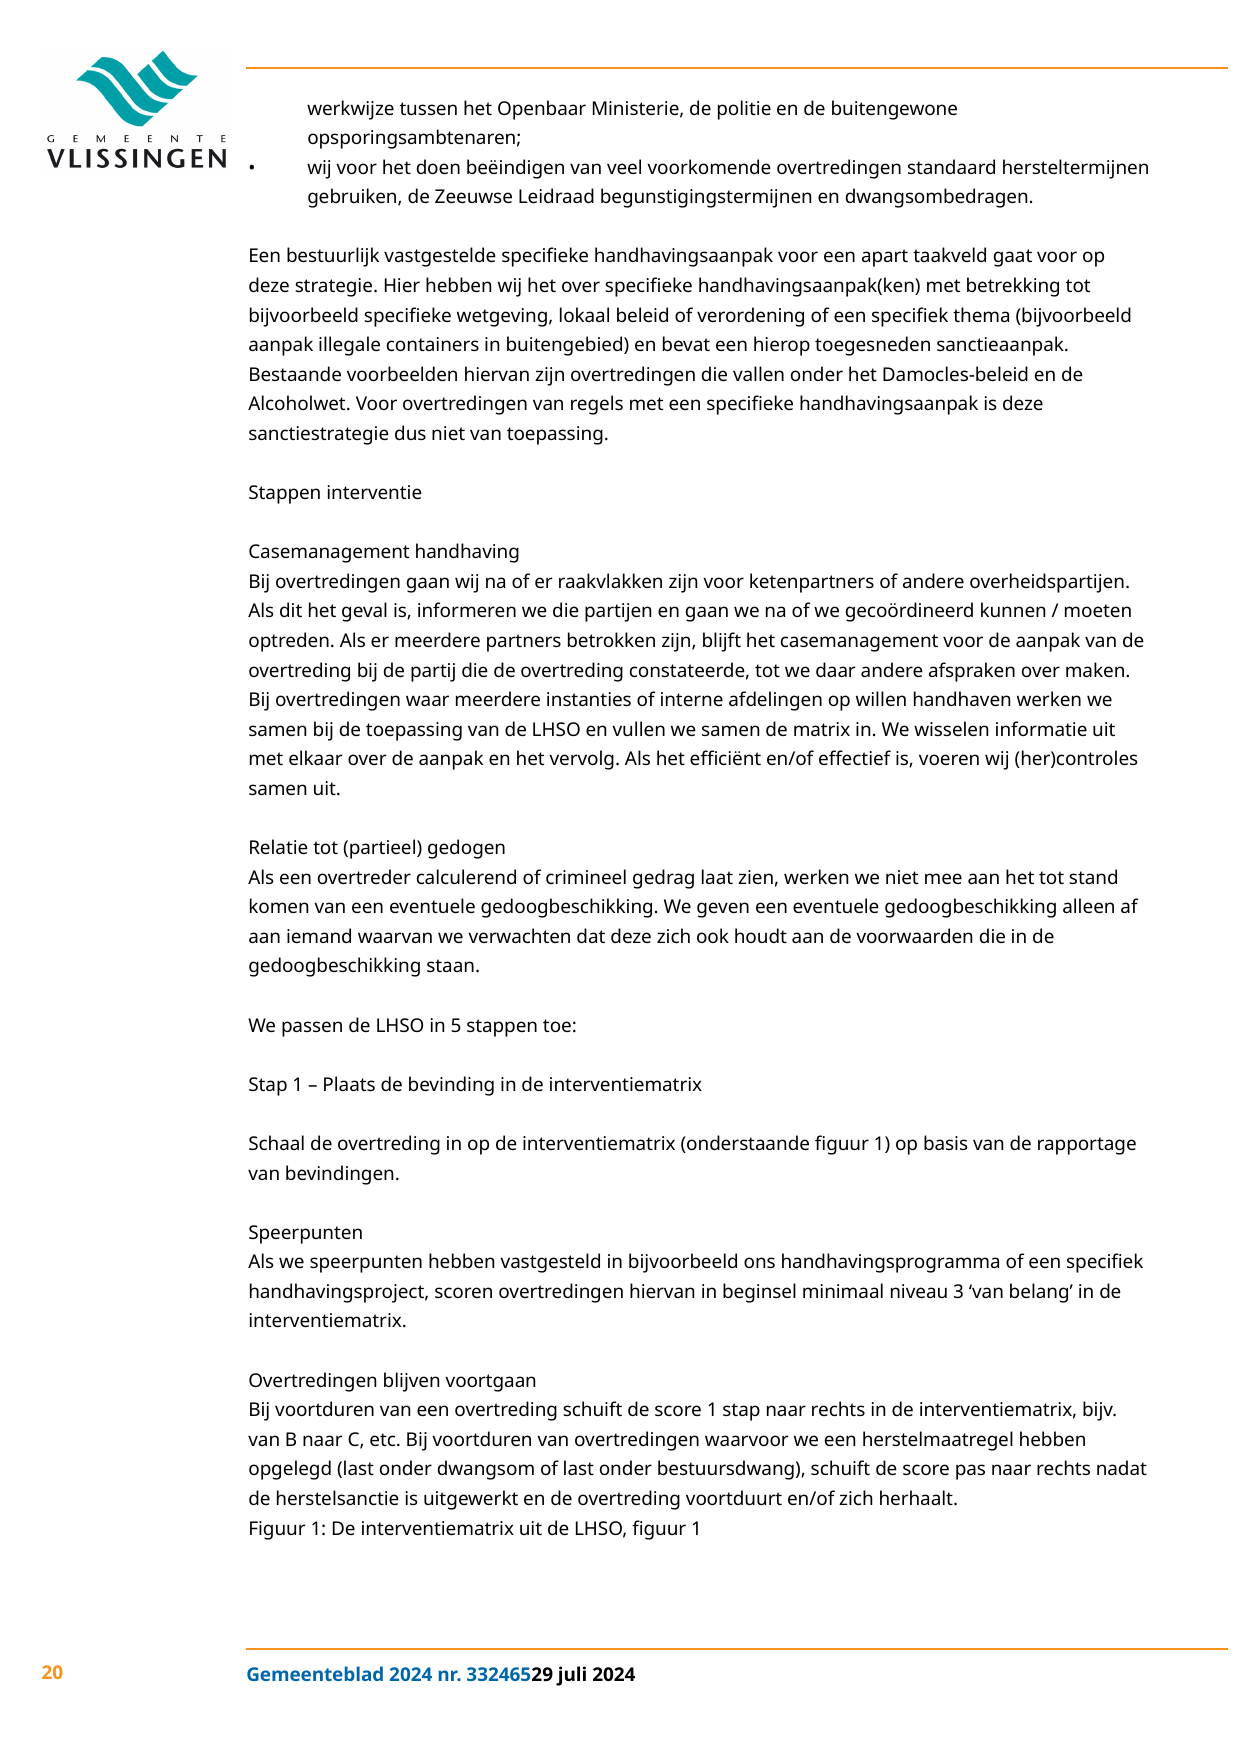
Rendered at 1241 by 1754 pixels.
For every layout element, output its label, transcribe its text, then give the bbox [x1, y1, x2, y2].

text Als we speerpunten hebben vastgesteld in bijvoorbeeld ons handhavingsprogramma of een specifiek handhavingsproject, scoren overtredingen hiervan in beginsel minimaal niveau 3 ‘van belang’ in de interventiematrix. [248, 1248, 1152, 1333]
text Stap 1 – Plaats de bevinding in de interventiematrix [248, 1071, 1152, 1097]
text Bij voortduren van een overtreding schuift de score 1 stap naar rechts in de interventiematrix, bijv. van B naar C, etc. Bij voortduren van overtredingen waarvoor we een herstelmaatregel hebben opgelegd (last onder dwangsom of last onder bestuursdwang), schuift de score pas naar rechts nadat de herstelsanctie is uitgewerkt en de overtreding voortduurt en/of zich herhaalt. [248, 1396, 1152, 1511]
text Bij overtredingen gaan wij na of er raakvlakken zijn voor ketenpartners of andere overheidspartijen. Als dit het geval is, informeren we die partijen en gaan we na of we gecoördineerd kunnen / moeten optreden. Als er meerdere partners betrokken zijn, blijft het casemanagement voor de aanpak van de overtreding bij de partij die de overtreding constateerde, tot we daar andere afspraken over maken. [248, 568, 1152, 683]
text Stappen interventie [248, 479, 1152, 505]
text Als een overtreder calculerend of crimineel gedrag laat zien, werken we niet mee aan het tot stand komen van een eventuele gedoogbeschikking. We geven een eventuele gedoogbeschikking alleen af aan iemand waarvan we verwachten dat deze zich ook houdt aan de voorwaarden die in de gedoogbeschikking staan. [248, 864, 1152, 978]
picture [41, 47, 231, 172]
text Bij overtredingen waar meerdere instanties of interne afdelingen op willen handhaven werken we samen bij de toepassing van de LHSO en vullen we samen de matrix in. We wisselen informatie uit met elkaar over de aanpak en het vervolg. Als het efficiënt en/of effectief is, voeren wij (her)controles samen uit. [248, 686, 1152, 801]
list werkwijze tussen het Openbaar Ministerie, de politie en de buitengewone opsporingsambtenaren; [248, 95, 1152, 150]
text Overtredingen blijven voortgaan [248, 1367, 1152, 1393]
list wij voor het doen beëindigen van veel voorkomende overtredingen standaard hersteltermijnen gebruiken, de Zeeuwse Leidraad begunstigingstermijnen en dwangsombedragen. [248, 154, 1152, 209]
text Speerpunten [248, 1219, 1152, 1245]
text Relatie tot (partieel) gedogen [248, 834, 1152, 860]
text Figuur 1: De interventiematrix uit de LHSO, figuur 1 [248, 1515, 1152, 1541]
text Casemanagement handhaving [248, 538, 1152, 564]
text Schaal de overtreding in op de interventiematrix (onderstaande figuur 1) op basis van de rapportage van bevindingen. [248, 1130, 1152, 1186]
text We passen de LHSO in 5 stappen toe: [248, 1012, 1152, 1038]
text Een bestuurlijk vastgestelde specifieke handhavingsaanpak voor een apart taakveld gaat voor op deze strategie. Hier hebben wij het over specifieke handhavingsaanpak(ken) met betrekking tot bijvoorbeeld specifieke wetgeving, lokaal beleid of verordening of een specifiek thema (bijvoorbeeld aanpak illegale containers in buitengebied) en bevat een hierop toegesneden sanctieaanpak. Bestaande voorbeelden hiervan zijn overtredingen die vallen onder het Damocles-beleid en de Alcoholwet. Voor overtredingen van regels met een specifieke handhavingsaanpak is deze sanctiestrategie dus niet van toepassing. [248, 243, 1152, 446]
